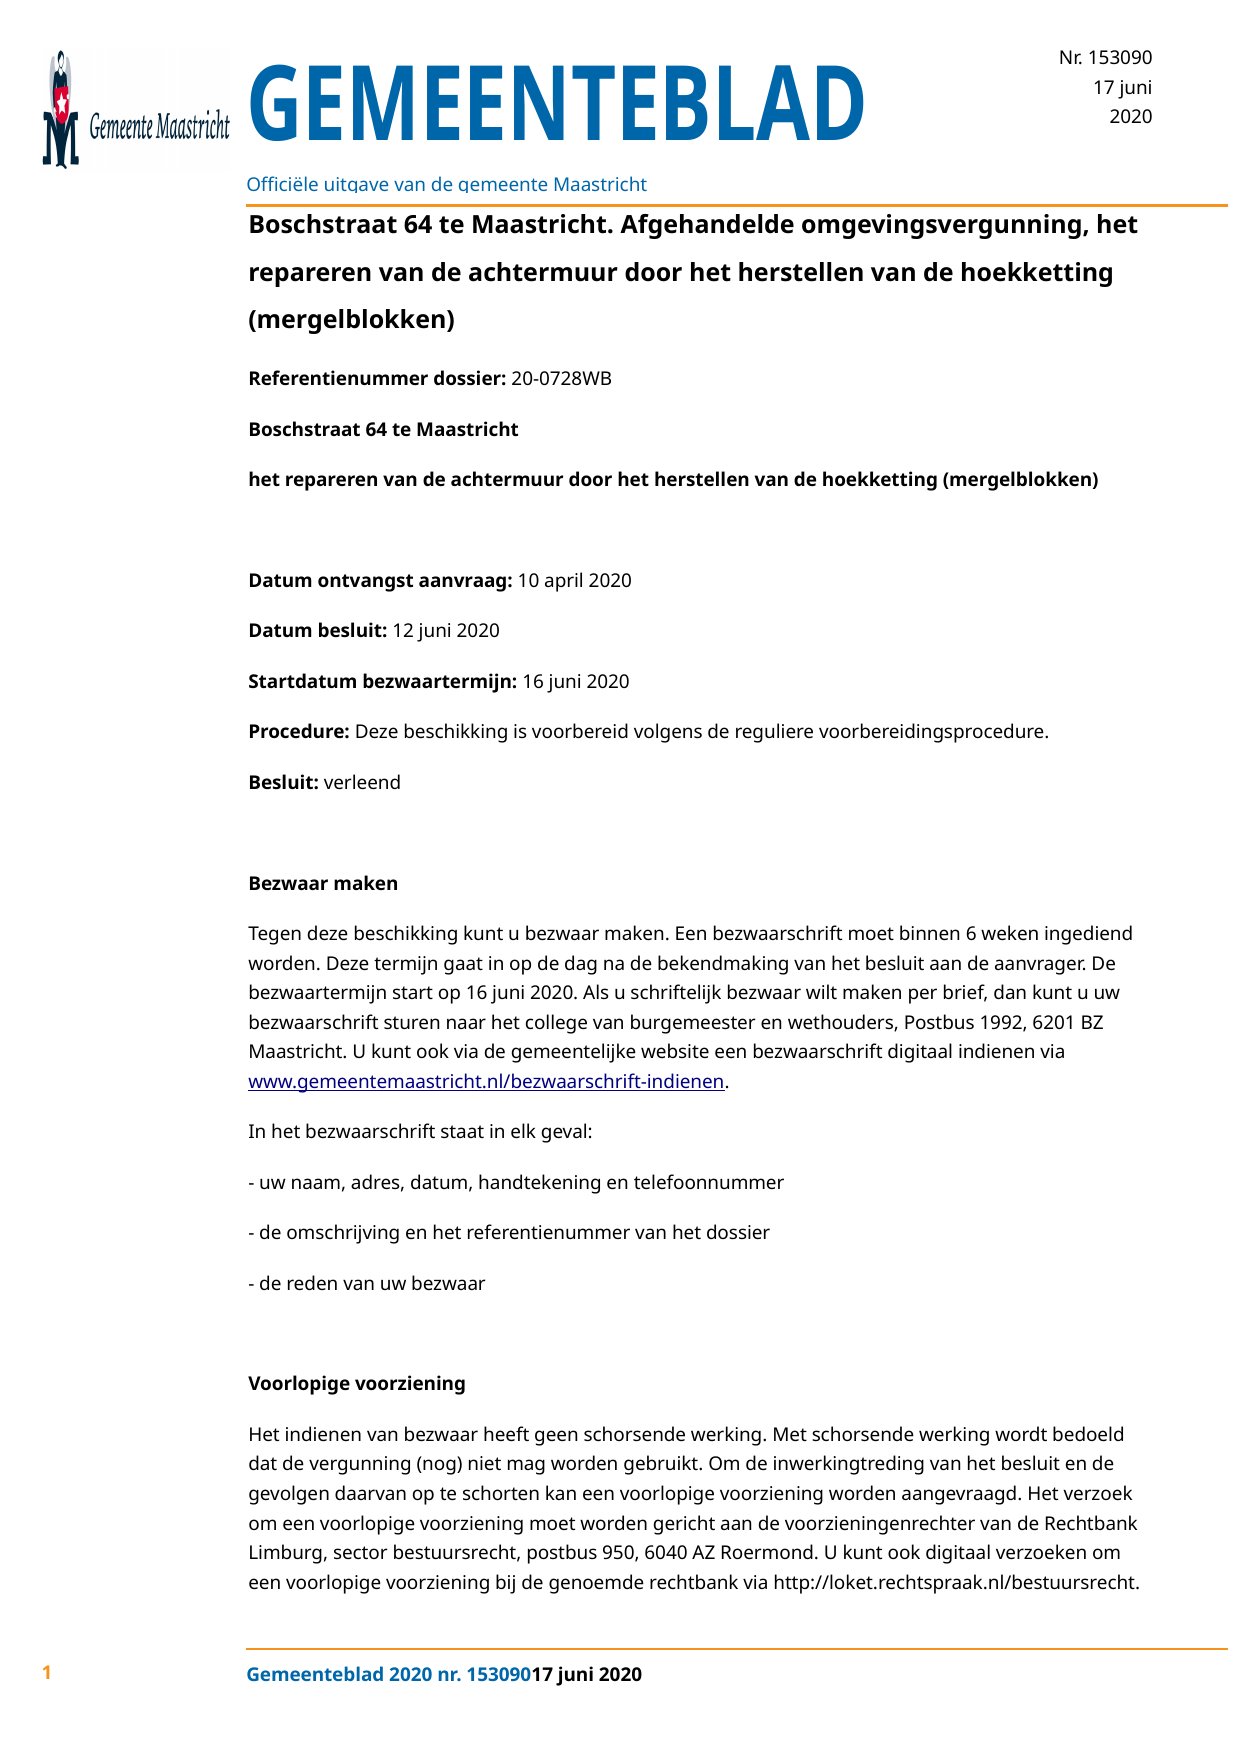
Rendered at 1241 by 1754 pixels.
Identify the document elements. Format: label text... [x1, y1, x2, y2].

text het repareren van de achtermuur door het herstellen van de hoekketting (mergelblokken) [248, 466, 1152, 492]
text - uw naam, adres, datum, handtekening en telefoonnummer [248, 1169, 1152, 1194]
text - de omschrijving en het referentienummer van het dossier [248, 1219, 1152, 1245]
text Bezwaar maken [248, 870, 1152, 895]
text Referentienummer dossier: 20-0728WB [248, 366, 1152, 391]
text Procedure: Deze beschikking is voorbereid volgens de reguliere voorbereidingsprocedure. [248, 718, 1152, 744]
text Datum ontvangst aanvraag: 10 april 2020 [248, 567, 1152, 593]
text Het indienen van bezwaar heeft geen schorsende werking. Met schorsende werking wordt bedoeld dat de vergunning (nog) niet mag worden gebruikt. Om de inwerkingtreding van het besluit en de gevolgen daarvan op te schorten kan een voorlopige voorziening worden aangevraagd. Het verzoek om een voorlopige voorziening moet worden gericht aan de voorzieningenrechter van de Rechtbank Limburg, sector bestuursrecht, postbus 950, 6040 AZ Roermond. U kunt ook digitaal verzoeken om een voorlopige voorziening bij de genoemde rechtbank via http://loket.rechtspraak.nl/bestuursrecht. [248, 1421, 1152, 1594]
text Startdatum bezwaartermijn: 16 juni 2020 [248, 668, 1152, 694]
text Besluit: verleend [248, 769, 1152, 794]
picture [41, 47, 231, 172]
text Voorlopige voorziening [248, 1371, 1152, 1396]
text - de reden van uw bezwaar [248, 1270, 1152, 1295]
text Tegen deze beschikking kunt u bezwaar maken. Een bezwaarschrift moet binnen 6 weken ingediend worden. Deze termijn gaat in op de dag na de bekendmaking van het besluit aan de aanvrager. De bezwaartermijn start op 16 juni 2020. Als u schriftelijk bezwaar wilt maken per brief, dan kunt u uw bezwaarschrift sturen naar het college van burgemeester en wethouders, Postbus 1992, 6201 BZ Maastricht. U kunt ook via de gemeentelijke website een bezwaarschrift digitaal indienen via www.gemeentemaastricht.nl/bezwaarschrift-indienen. [248, 920, 1152, 1094]
text Boschstraat 64 te Maastricht. Afgehandelde omgevingsvergunning, het repareren van de achtermuur door het herstellen van de hoekketting (mergelblokken) [248, 207, 1152, 336]
text Boschstraat 64 te Maastricht [248, 416, 1152, 442]
text In het bezwaarschrift staat in elk geval: [248, 1118, 1152, 1144]
text Datum besluit: 12 juni 2020 [248, 618, 1152, 643]
